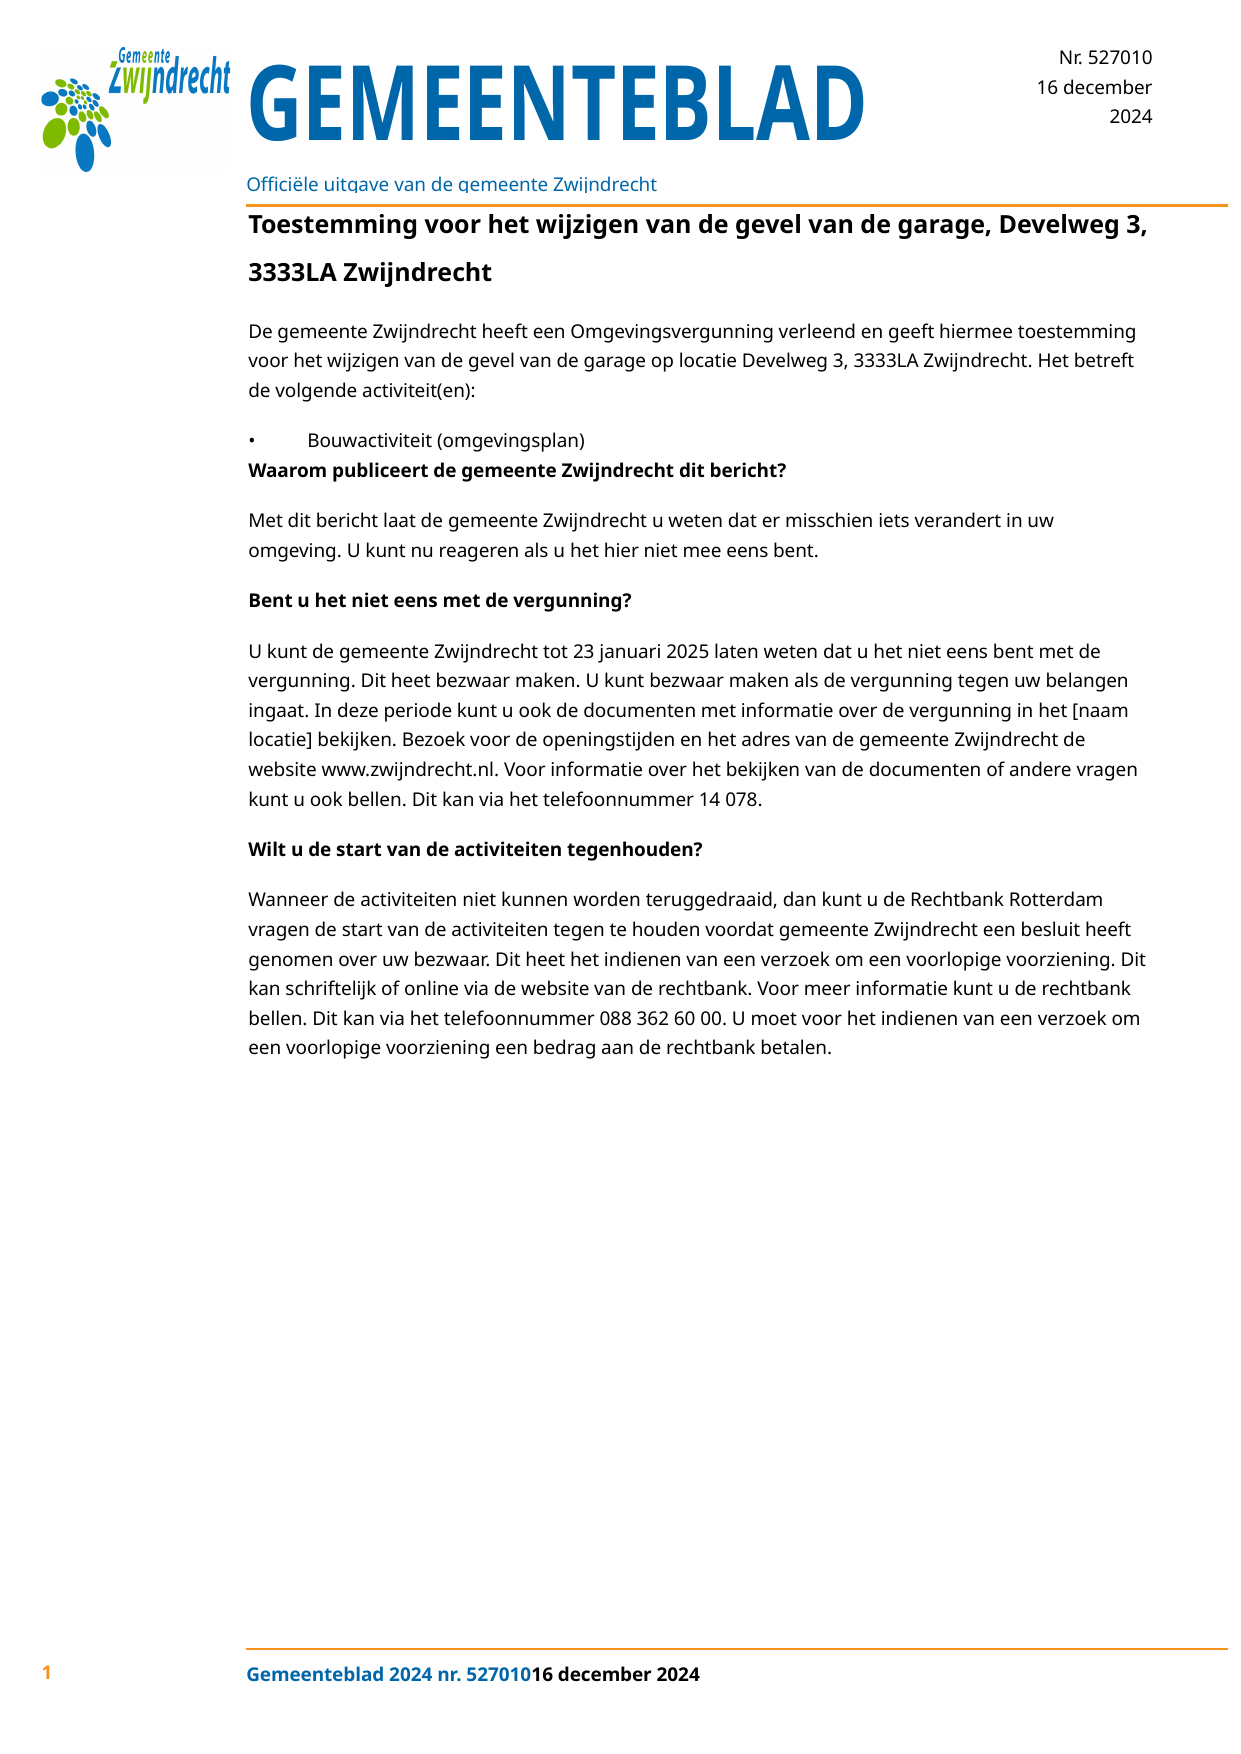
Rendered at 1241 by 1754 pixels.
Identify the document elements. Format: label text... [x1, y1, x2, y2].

text De gemeente Zwijndrecht heeft een Omgevingsvergunning verleend en geeft hiermee toestemming voor het wijzigen van de gevel van de garage op locatie Develweg 3, 3333LA Zwijndrecht. Het betreft de volgende activiteit(en): [248, 318, 1152, 403]
text Toestemming voor het wijzigen van de gevel van de garage, Develweg 3, 3333LA Zwijndrecht [248, 207, 1152, 288]
text U kunt de gemeente Zwijndrecht tot 23 januari 2025 laten weten dat u het niet eens bent met de vergunning. Dit heet bezwaar maken. U kunt bezwaar maken als de vergunning tegen uw belangen ingaat. In deze periode kunt u ook de documenten met informatie over de vergunning in het [naam locatie] bekijken. Bezoek voor de openingstijden en het adres van de gemeente Zwijndrecht de website www.zwijndrecht.nl. Voor informatie over het bekijken van de documenten of andere vragen kunt u ook bellen. Dit kan via het telefoonnummer 14 078. [248, 638, 1152, 812]
text Wilt u de start van de activiteiten tegenhouden? [248, 836, 1152, 862]
text Wanneer de activiteiten niet kunnen worden teruggedraaid, dan kunt u de Rechtbank Rotterdam vragen de start van de activiteiten tegen te houden voordat gemeente Zwijndrecht een besluit heeft genomen over uw bezwaar. Dit heet het indienen van een verzoek om een voorlopige voorziening. Dit kan schriftelijk of online via de website van de rechtbank. Voor meer informatie kunt u de rechtbank bellen. Dit kan via het telefoonnummer 088 362 60 00. U moet voor het indienen van een verzoek om een voorlopige voorziening een bedrag aan de rechtbank betalen. [248, 887, 1152, 1060]
text Bent u het niet eens met de vergunning? [248, 587, 1152, 613]
picture [41, 47, 231, 172]
list Bouwactiviteit (omgevingsplan) [248, 427, 1152, 453]
text Met dit bericht laat de gemeente Zwijndrecht u weten dat er misschien iets verandert in uw omgeving. U kunt nu reageren als u het hier niet mee eens bent. [248, 507, 1152, 563]
text Waarom publiceert de gemeente Zwijndrecht dit bericht? [248, 457, 1152, 483]
